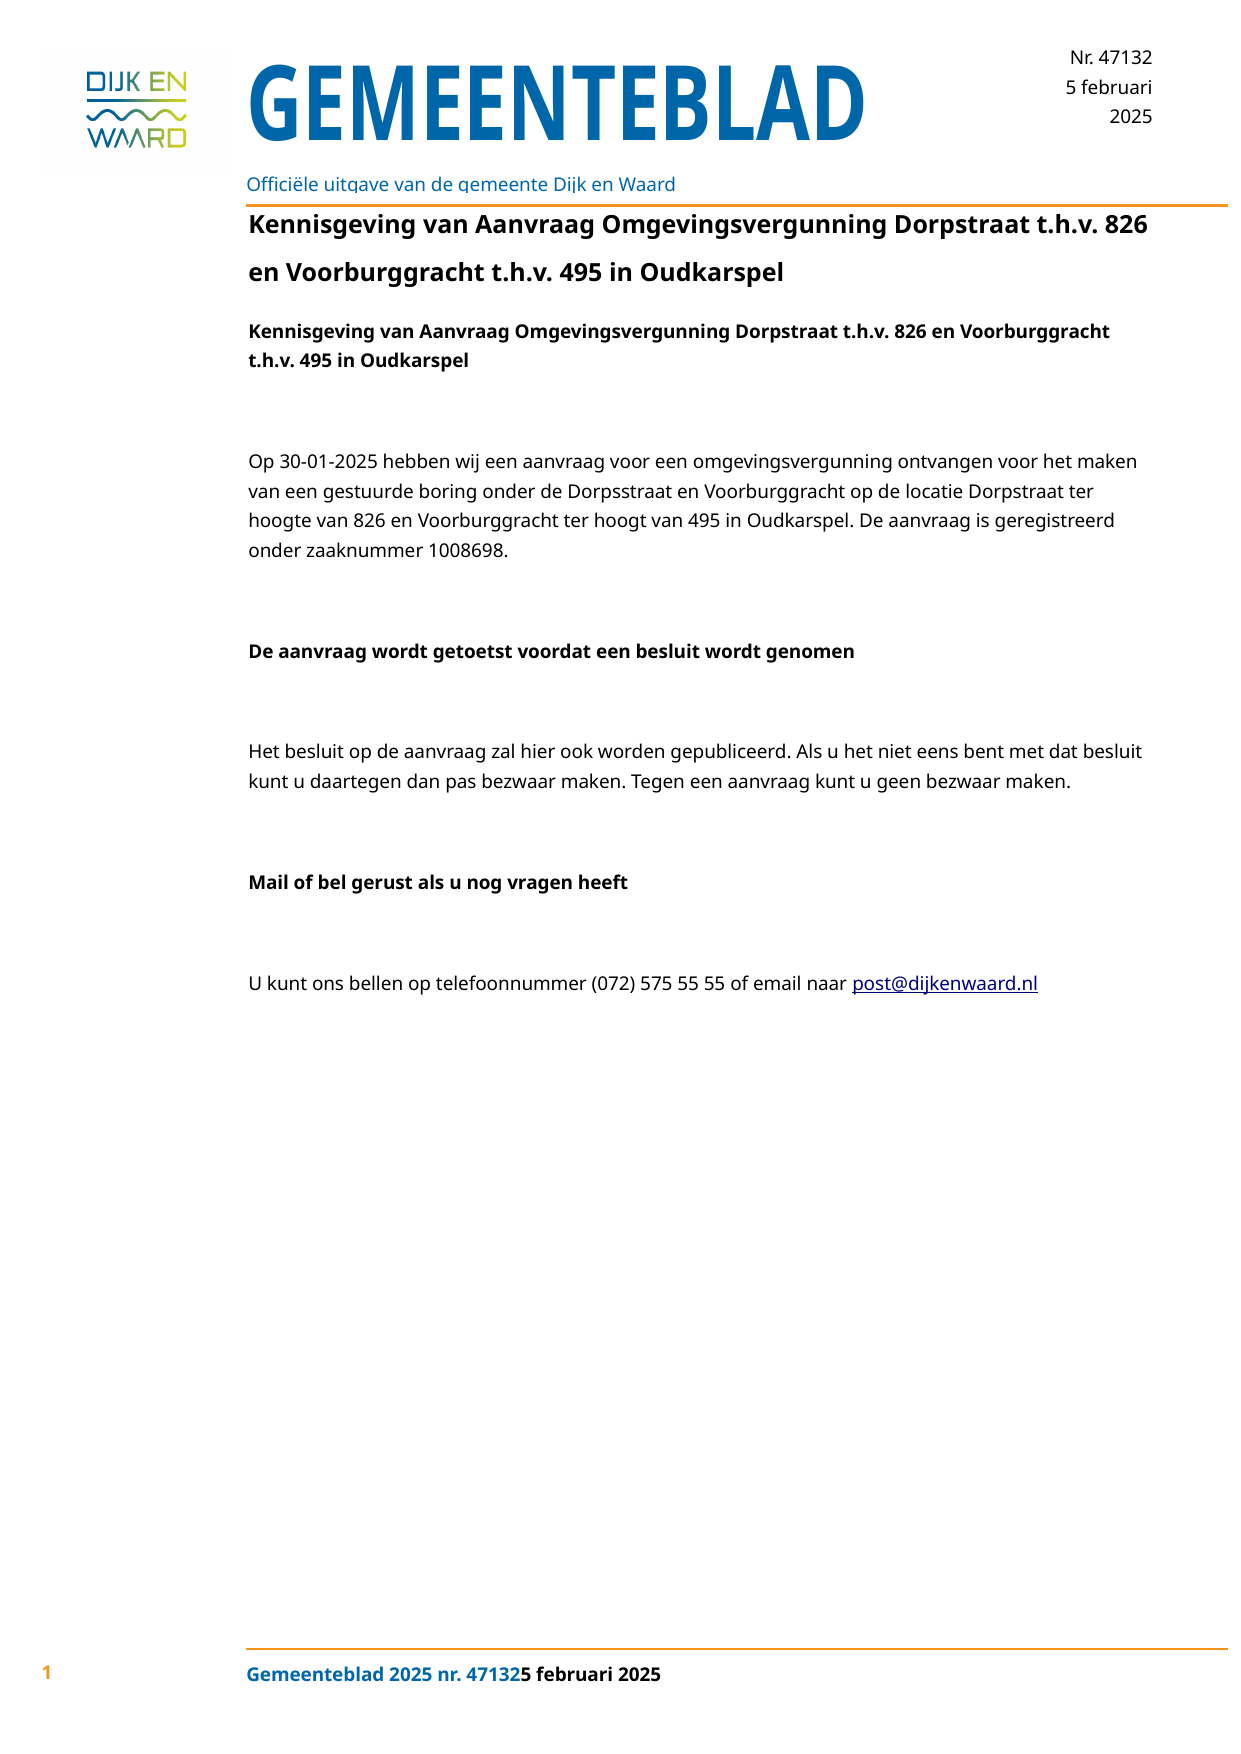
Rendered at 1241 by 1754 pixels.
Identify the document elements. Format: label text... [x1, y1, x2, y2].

text U kunt ons bellen op telefoonnummer (072) 575 55 55 of email naar post@dijkenwaard.nl [248, 970, 1152, 996]
text Kennisgeving van Aanvraag Omgevingsvergunning Dorpstraat t.h.v. 826 en Voorburggracht t.h.v. 495 in Oudkarspel [248, 318, 1152, 373]
text Mail of bel gerust als u nog vragen heeft [248, 869, 1152, 895]
text Op 30-01-2025 hebben wij een aanvraag voor een omgevingsvergunning ontvangen voor het maken van een gestuurde boring onder de Dorpsstraat en Voorburggracht op de locatie Dorpstraat ter hoogte van 826 en Voorburggracht ter hoogt van 495 in Oudkarspel. De aanvraag is geregistreerd onder zaaknummer 1008698. [248, 448, 1152, 563]
text Kennisgeving van Aanvraag Omgevingsvergunning Dorpstraat t.h.v. 826 en Voorburggracht t.h.v. 495 in Oudkarspel [248, 207, 1152, 288]
picture [41, 47, 231, 172]
text De aanvraag wordt getoetst voordat een besluit wordt genomen [248, 638, 1152, 664]
text Het besluit op de aanvraag zal hier ook worden gepubliceerd. Als u het niet eens bent met dat besluit kunt u daartegen dan pas bezwaar maken. Tegen een aanvraag kunt u geen bezwaar maken. [248, 739, 1152, 794]
